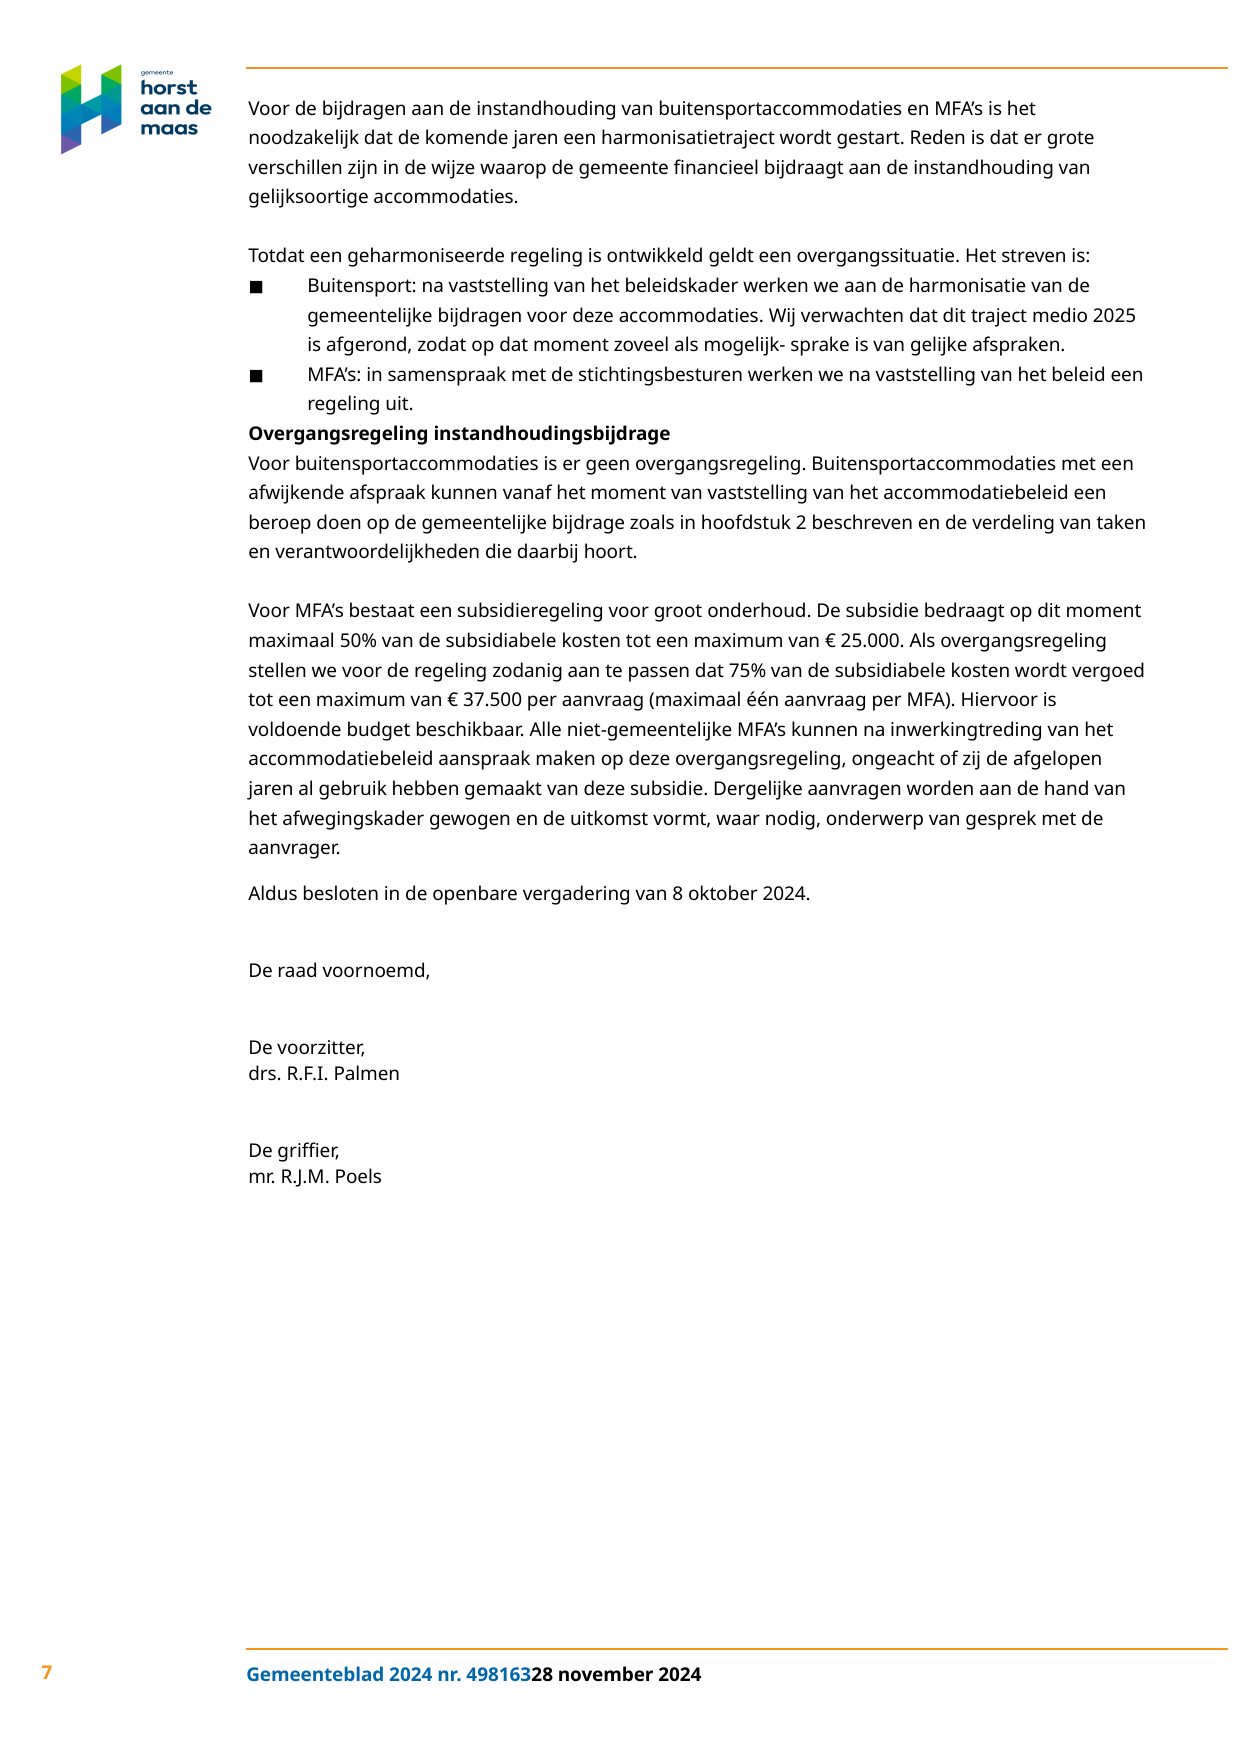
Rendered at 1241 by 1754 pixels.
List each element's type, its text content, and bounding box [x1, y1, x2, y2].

picture [41, 47, 231, 172]
text De raad voornoemd, [248, 957, 1152, 983]
text De griffier, [248, 1137, 1152, 1163]
text Voor MFA’s bestaat een subsidieregeling voor groot onderhoud. De subsidie bedraagt op dit moment maximaal 50% van de subsidiabele kosten tot een maximum van € 25.000. Als overgangsregeling stellen we voor de regeling zodanig aan te passen dat 75% van de subsidiabele kosten wordt vergoed tot een maximum van € 37.500 per aanvraag (maximaal één aanvraag per MFA). Hiervoor is voldoende budget beschikbaar. Alle niet-gemeentelijke MFA’s kunnen na inwerkingtreding van het accommodatiebeleid aanspraak maken op deze overgangsregeling, ongeacht of zij de afgelopen jaren al gebruik hebben gemaakt van deze subsidie. Dergelijke aanvragen worden aan de hand van het afwegingskader gewogen en de uitkomst vormt, waar nodig, onderwerp van gesprek met de aanvrager. [248, 598, 1152, 860]
text Totdat een geharmoniseerde regeling is ontwikkeld geldt een overgangssituatie. Het streven is: [248, 243, 1152, 268]
text Aldus besloten in de openbare vergadering van 8 oktober 2024. [248, 880, 1152, 906]
text Voor de bijdragen aan de instandhouding van buitensportaccommodaties en MFA’s is het noodzakelijk dat de komende jaren een harmonisatietraject wordt gestart. Reden is dat er grote verschillen zijn in de wijze waarop de gemeente financieel bijdraagt aan de instandhouding van gelijksoortige accommodaties. [248, 95, 1152, 209]
text De voorzitter, [248, 1034, 1152, 1060]
text Voor buitensportaccommodaties is er geen overgangsregeling. Buitensportaccommodaties met een afwijkende afspraak kunnen vanaf het moment van vaststelling van het accommodatiebeleid een beroep doen op de gemeentelijke bijdrage zoals in hoofdstuk 2 beschreven en de verdeling van taken en verantwoordelijkheden die daarbij hoort. [248, 450, 1152, 564]
text mr. R.J.M. Poels [248, 1163, 1152, 1189]
list MFA’s: in samenspraak met de stichtingsbesturen werken we na vaststelling van het beleid een regeling uit. [248, 361, 1152, 416]
text drs. R.F.I. Palmen [248, 1060, 1152, 1086]
text Overgangsregeling instandhoudingsbijdrage [248, 420, 1152, 446]
list Buitensport: na vaststelling van het beleidskader werken we aan de harmonisatie van de gemeentelijke bijdragen voor deze accommodaties. Wij verwachten dat dit traject medio 2025 is afgerond, zodat op dat moment zoveel als mogelijk- sprake is van gelijke afspraken. [248, 272, 1152, 357]
